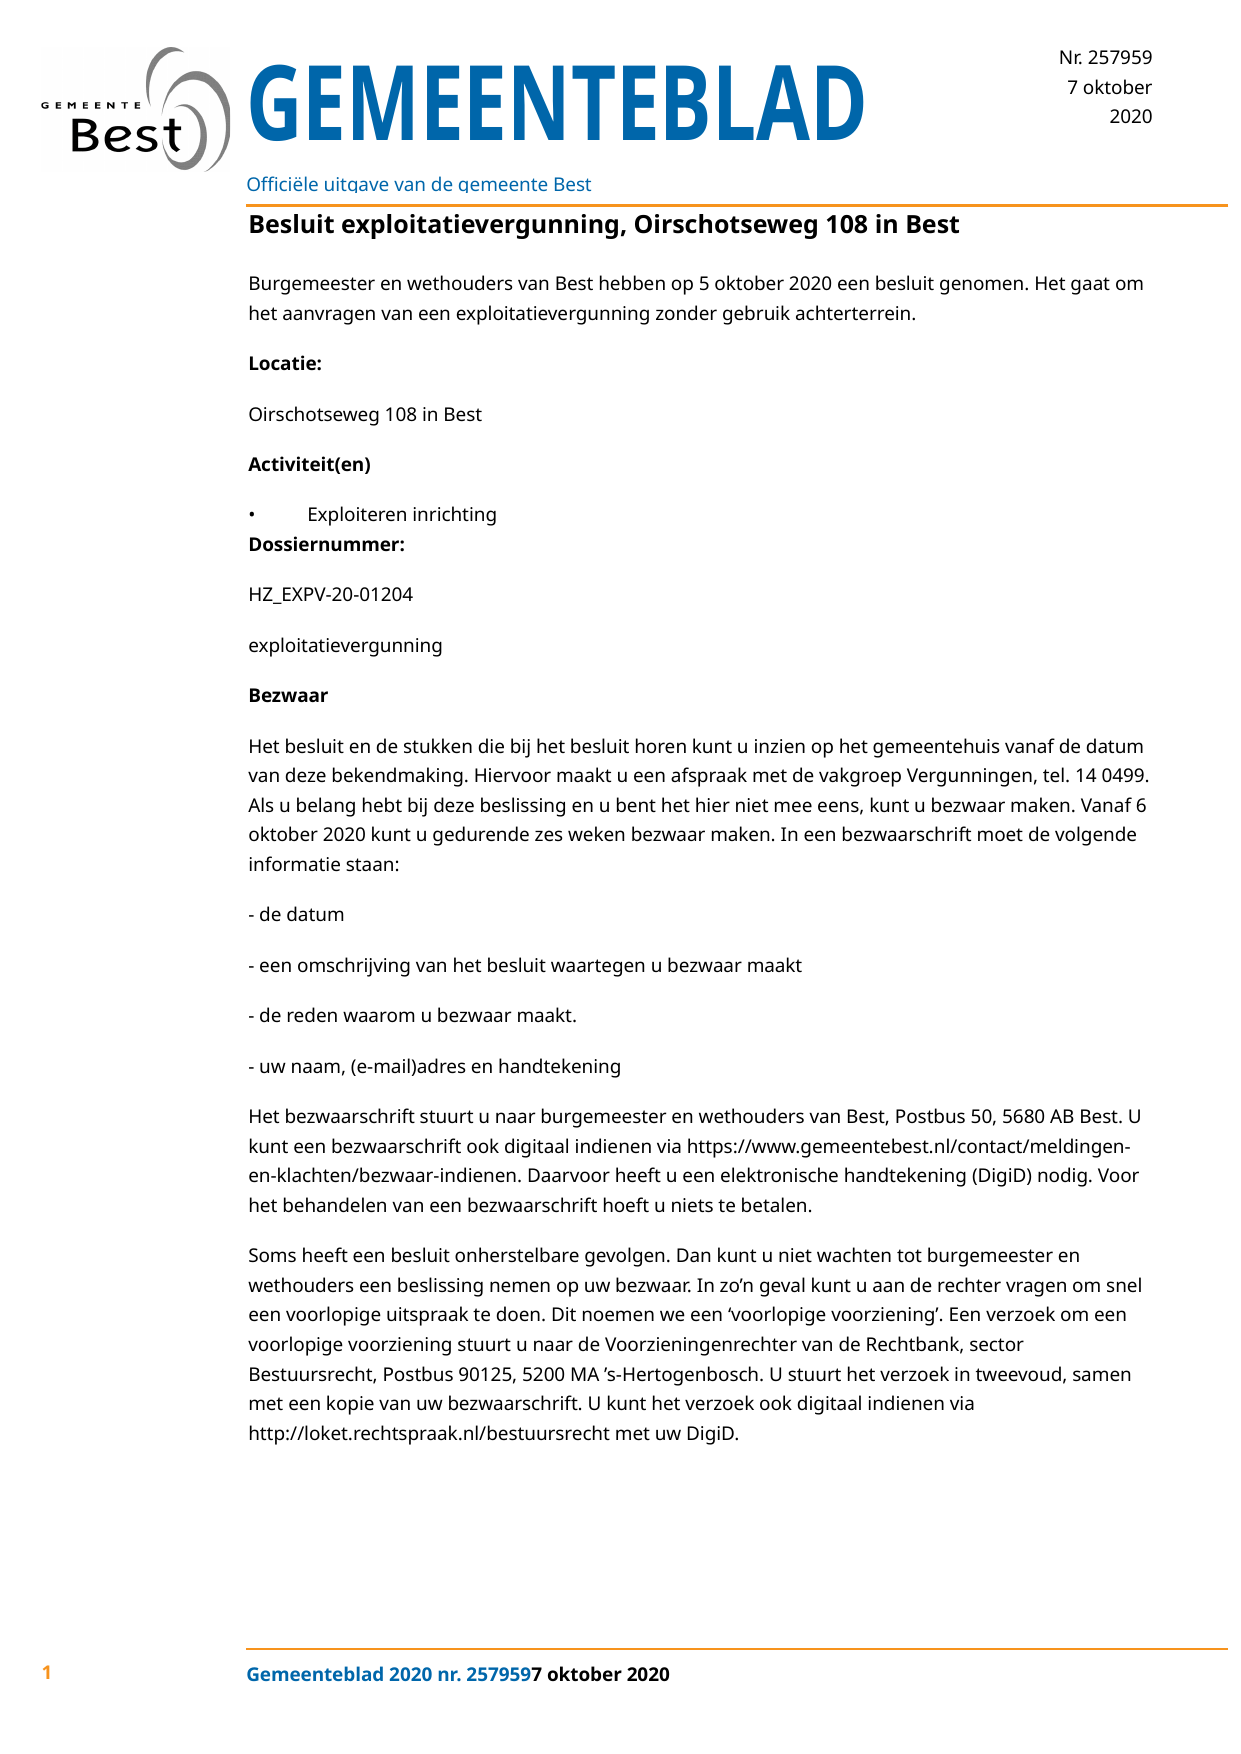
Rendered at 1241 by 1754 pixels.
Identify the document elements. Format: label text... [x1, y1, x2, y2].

text exploitatievergunning [248, 632, 1152, 658]
text Soms heeft een besluit onherstelbare gevolgen. Dan kunt u niet wachten tot burgemeester en wethouders een beslissing nemen op uw bezwaar. In zo’n geval kunt u aan de rechter vragen om snel een voorlopige uitspraak te doen. Dit noemen we een ‘voorlopige voorziening’. Een verzoek om een voorlopige voorziening stuurt u naar de Voorzieningenrechter van de Rechtbank, sector Bestuursrecht, Postbus 90125, 5200 MA ’s-Hertogenbosch. U stuurt het verzoek in tweevoud, samen met een kopie van uw bezwaarschrift. U kunt het verzoek ook digitaal indienen via http://loket.rechtspraak.nl/bestuursrecht met uw DigiD. [248, 1242, 1152, 1446]
text - uw naam, (e-mail)adres en handtekening [248, 1053, 1152, 1078]
text Activiteit(en) [248, 451, 1152, 477]
text - de reden waarom u bezwaar maakt. [248, 1002, 1152, 1028]
picture [41, 47, 231, 172]
text Oirschotseweg 108 in Best [248, 401, 1152, 426]
text Dossiernummer: [248, 531, 1152, 557]
text Bezwaar [248, 682, 1152, 708]
text Het besluit en de stukken die bij het besluit horen kunt u inzien op het gemeentehuis vanaf de datum van deze bekendmaking. Hiervoor maakt u een afspraak met de vakgroep Vergunningen, tel. 14 0499. Als u belang hebt bij deze beslissing en u bent het hier niet mee eens, kunt u bezwaar maken. Vanaf 6 oktober 2020 kunt u gedurende zes weken bezwaar maken. In een bezwaarschrift moet de volgende informatie staan: [248, 733, 1152, 877]
text HZ_EXPV-20-01204 [248, 582, 1152, 607]
text - de datum [248, 902, 1152, 927]
text Locatie: [248, 350, 1152, 376]
text Besluit exploitatievergunning, Oirschotseweg 108 in Best [248, 207, 1152, 241]
text - een omschrijving van het besluit waartegen u bezwaar maakt [248, 952, 1152, 978]
list Exploiteren inrichting [248, 502, 1152, 527]
text Burgemeester en wethouders van Best hebben op 5 oktober 2020 een besluit genomen. Het gaat om het aanvragen van een exploitatievergunning zonder gebruik achterterrein. [248, 270, 1152, 326]
text Het bezwaarschrift stuurt u naar burgemeester en wethouders van Best, Postbus 50, 5680 AB Best. U kunt een bezwaarschrift ook digitaal indienen via https://www.gemeentebest.nl/contact/meldingen-en-klachten/bezwaar-indienen. Daarvoor heeft u een elektronische handtekening (DigiD) nodig. Voor het behandelen van een bezwaarschrift hoeft u niets te betalen. [248, 1103, 1152, 1218]
